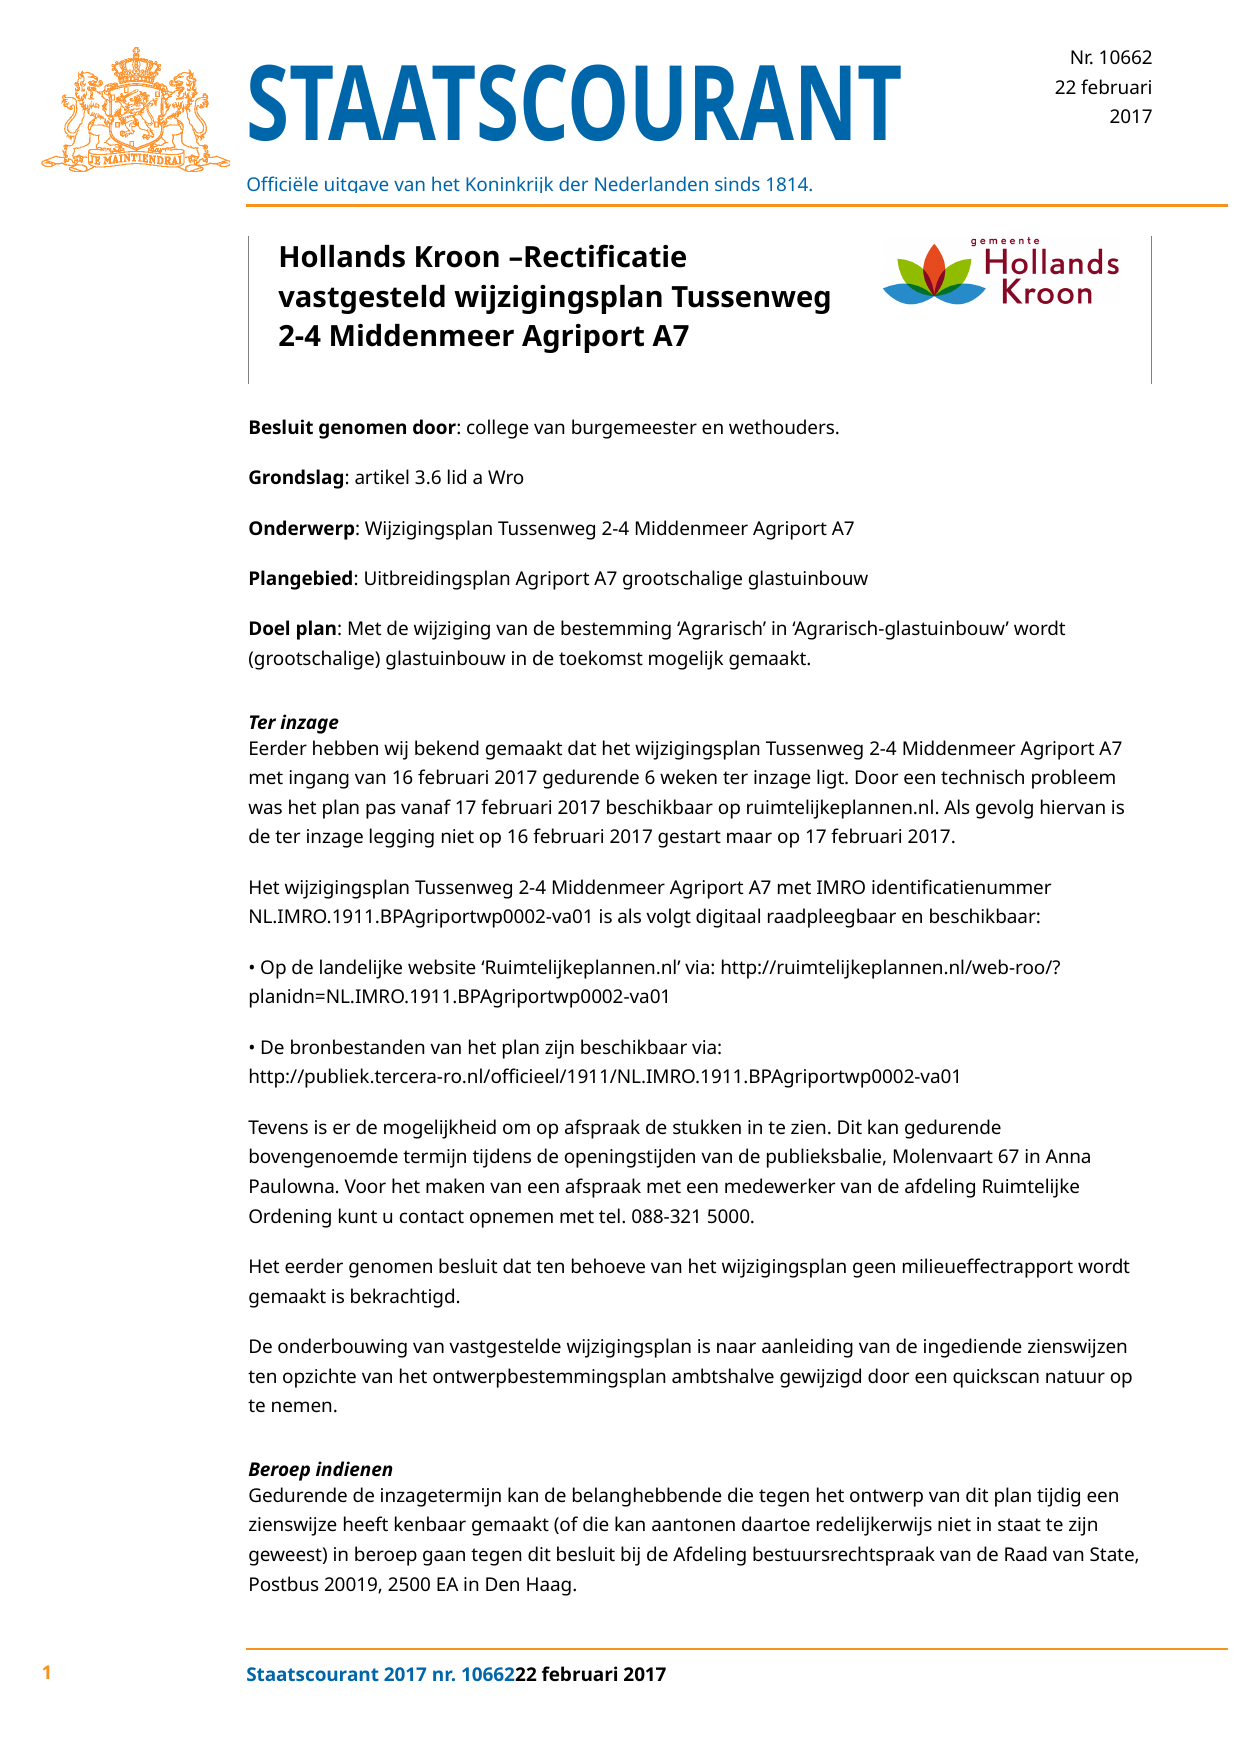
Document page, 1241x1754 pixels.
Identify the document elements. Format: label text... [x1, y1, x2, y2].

text • Op de landelijke website ‘Ruimtelijkeplannen.nl’ via: http://ruimtelijkeplannen.nl/web-roo/?planidn=NL.IMRO.1911.BPAgriportwp0002-va01 [248, 954, 1152, 1009]
text Grondslag: artikel 3.6 lid a Wro [248, 464, 1152, 490]
table_header [850, 236, 1151, 384]
text De onderbouwing van vastgestelde wijzigingsplan is naar aanleiding van de ingediende zienswijzen ten opzichte van het ontwerpbestemmingsplan ambtshalve gewijzigd door een quickscan natuur op te nemen. [248, 1333, 1152, 1418]
text Beroep indienen [248, 1456, 1152, 1482]
picture [41, 47, 231, 172]
picture [882, 236, 1119, 305]
text Het eerder genomen besluit dat ten behoeve van het wijzigingsplan geen milieueffectrapport wordt gemaakt is bekrachtigd. [248, 1253, 1152, 1308]
text Het wijzigingsplan Tussenweg 2-4 Middenmeer Agriport A7 met IMRO identificatienummer NL.IMRO.1911.BPAgriportwp0002-va01 is als volgt digitaal raadpleegbaar en beschikbaar: [248, 874, 1152, 929]
text Besluit genomen door: college van burgemeester en wethouders. [248, 414, 1152, 440]
text Onderwerp: Wijzigingsplan Tussenweg 2-4 Middenmeer Agriport A7 [248, 515, 1152, 541]
text • De bronbestanden van het plan zijn beschikbaar via: http://publiek.tercera-ro.nl/officieel/1911/NL.IMRO.1911.BPAgriportwp0002-va01 [248, 1034, 1152, 1089]
table_header Hollands Kroon –Rectificatie vastgesteld wijzigingsplan Tussenweg 2-4 Middenmeer Agriport A7 [249, 236, 850, 384]
text Ter inzage [248, 709, 1152, 735]
text Plangebied: Uitbreidingsplan Agriport A7 grootschalige glastuinbouw [248, 565, 1152, 591]
text Eerder hebben wij bekend gemaakt dat het wijzigingsplan Tussenweg 2-4 Middenmeer Agriport A7 met ingang van 16 februari 2017 gedurende 6 weken ter inzage ligt. Door een technisch probleem was het plan pas vanaf 17 februari 2017 beschikbaar op ruimtelijkeplannen.nl. Als gevolg hiervan is de ter inzage legging niet op 16 februari 2017 gestart maar op 17 februari 2017. [248, 735, 1152, 849]
text Gedurende de inzagetermijn kan de belanghebbende die tegen het ontwerp van dit plan tijdig een zienswijze heeft kenbaar gemaakt (of die kan aantonen daartoe redelijkerwijs niet in staat te zijn geweest) in beroep gaan tegen dit besluit bij de Afdeling bestuursrechtspraak van de Raad van State, Postbus 20019, 2500 EA in Den Haag. [248, 1482, 1152, 1597]
text Tevens is er de mogelijkheid om op afspraak de stukken in te zien. Dit kan gedurende bovengenoemde termijn tijdens de openingstijden van de publieksbalie, Molenvaart 67 in Anna Paulowna. Voor het maken van een afspraak met een medewerker van de afdeling Ruimtelijke Ordening kunt u contact opnemen met tel. 088-321 5000. [248, 1114, 1152, 1228]
text Doel plan: Met de wijziging van de bestemming ‘Agrarisch’ in ‘Agrarisch-glastuinbouw’ wordt (grootschalige) glastuinbouw in de toekomst mogelijk gemaakt. [248, 616, 1152, 671]
